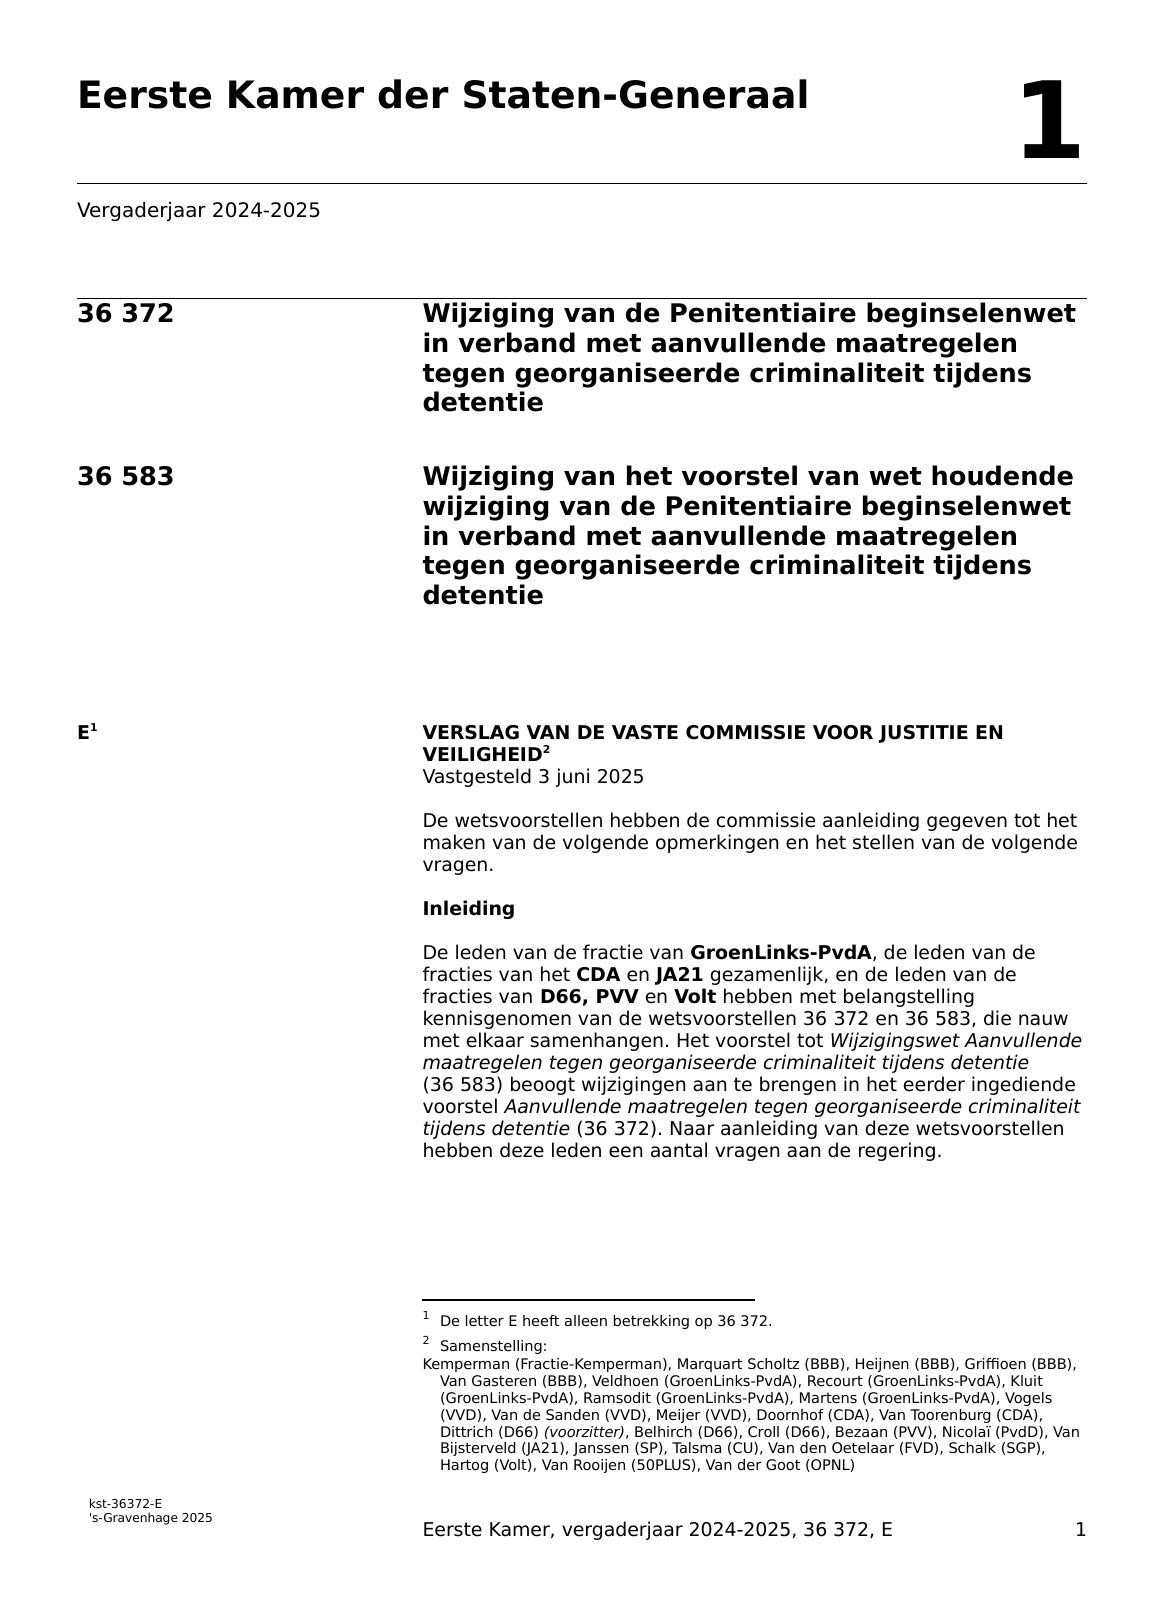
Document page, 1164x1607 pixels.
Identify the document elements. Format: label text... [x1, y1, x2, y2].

subtitle Inleiding [422, 898, 1087, 920]
table_cell Vergaderjaar 2024-2025 [77, 184, 1087, 298]
text kst-36372-E [88, 1497, 323, 1511]
text De leden van de fractie van GroenLinks-PvdA, de leden van de fracties van het CDA en JA21 gezamenlijk, en de leden van de fracties van D66, PVV en Volt hebben met belangstelling kennisgenomen van de wetsvoorstellen 36 372 en 36 583, die nauw met elkaar samenhangen. Het voorstel tot Wijzigingswet Aanvullende maatregelen tegen georganiseerde criminaliteit tijdens detentie (36 583) beoogt wijzigingen aan te brengen in het eerder ingediende voorstel Aanvullende maatregelen tegen georganiseerde criminaliteit tijdens detentie (36 372). Naar aanleiding van deze wetsvoorstellen hebben deze leden een aantal vragen aan de regering. [422, 942, 1087, 1162]
text Samenstelling: [422, 1334, 1087, 1356]
subtitle 36 372 Wijziging van de Penitentiaire beginselenwet in verband met aanvullende maatregelen tegen georganiseerde criminaliteit tijdens detentie [77, 299, 1087, 418]
text Kemperman (Fractie-Kemperman), Marquart Scholtz (BBB), Heijnen (BBB), Griffioen (BBB), Van Gasteren (BBB), Veldhoen (GroenLinks-PvdA), Recourt (GroenLinks-PvdA), Kluit (GroenLinks-PvdA), Ramsodit (GroenLinks-PvdA), Martens (GroenLinks-PvdA), Vogels (VVD), Van de Sanden (VVD), Meijer (VVD), Doornhof (CDA), Van Toorenburg (CDA), Dittrich (D66) (voorzitter), Belhirch (D66), Croll (D66), Bezaan (PVV), Nicolaï (PvdD), Van Bijsterveld (JA21), Janssen (SP), Talsma (CU), Van den Oetelaar (FVD), Schalk (SGP), Hartog (Volt), Van Rooijen (50PLUS), Van der Goot (OPNL) [422, 1356, 1087, 1474]
subtitle E VERSLAG VAN DE VASTE COMMISSIE VOOR JUSTITIE EN VEILIGHEID [77, 722, 1087, 766]
table_header Eerste Kamer der Staten-Generaal [77, 59, 886, 183]
text De wetsvoorstellen hebben de commissie aanleiding gegeven tot het maken van de volgende opmerkingen en het stellen van de volgende vragen. [422, 810, 1087, 876]
text 's-Gravenhage 2025 [88, 1511, 323, 1525]
text De letter E heeft alleen betrekking op 36 372. [422, 1309, 1087, 1331]
table_header 1 [886, 59, 1087, 183]
subtitle 36 583 Wijziging van het voorstel van wet houdende wijziging van de Penitentiaire beginselenwet in verband met aanvullende maatregelen tegen georganiseerde criminaliteit tijdens detentie [77, 462, 1087, 611]
text Vastgesteld 3 juni 2025 [422, 766, 1087, 787]
